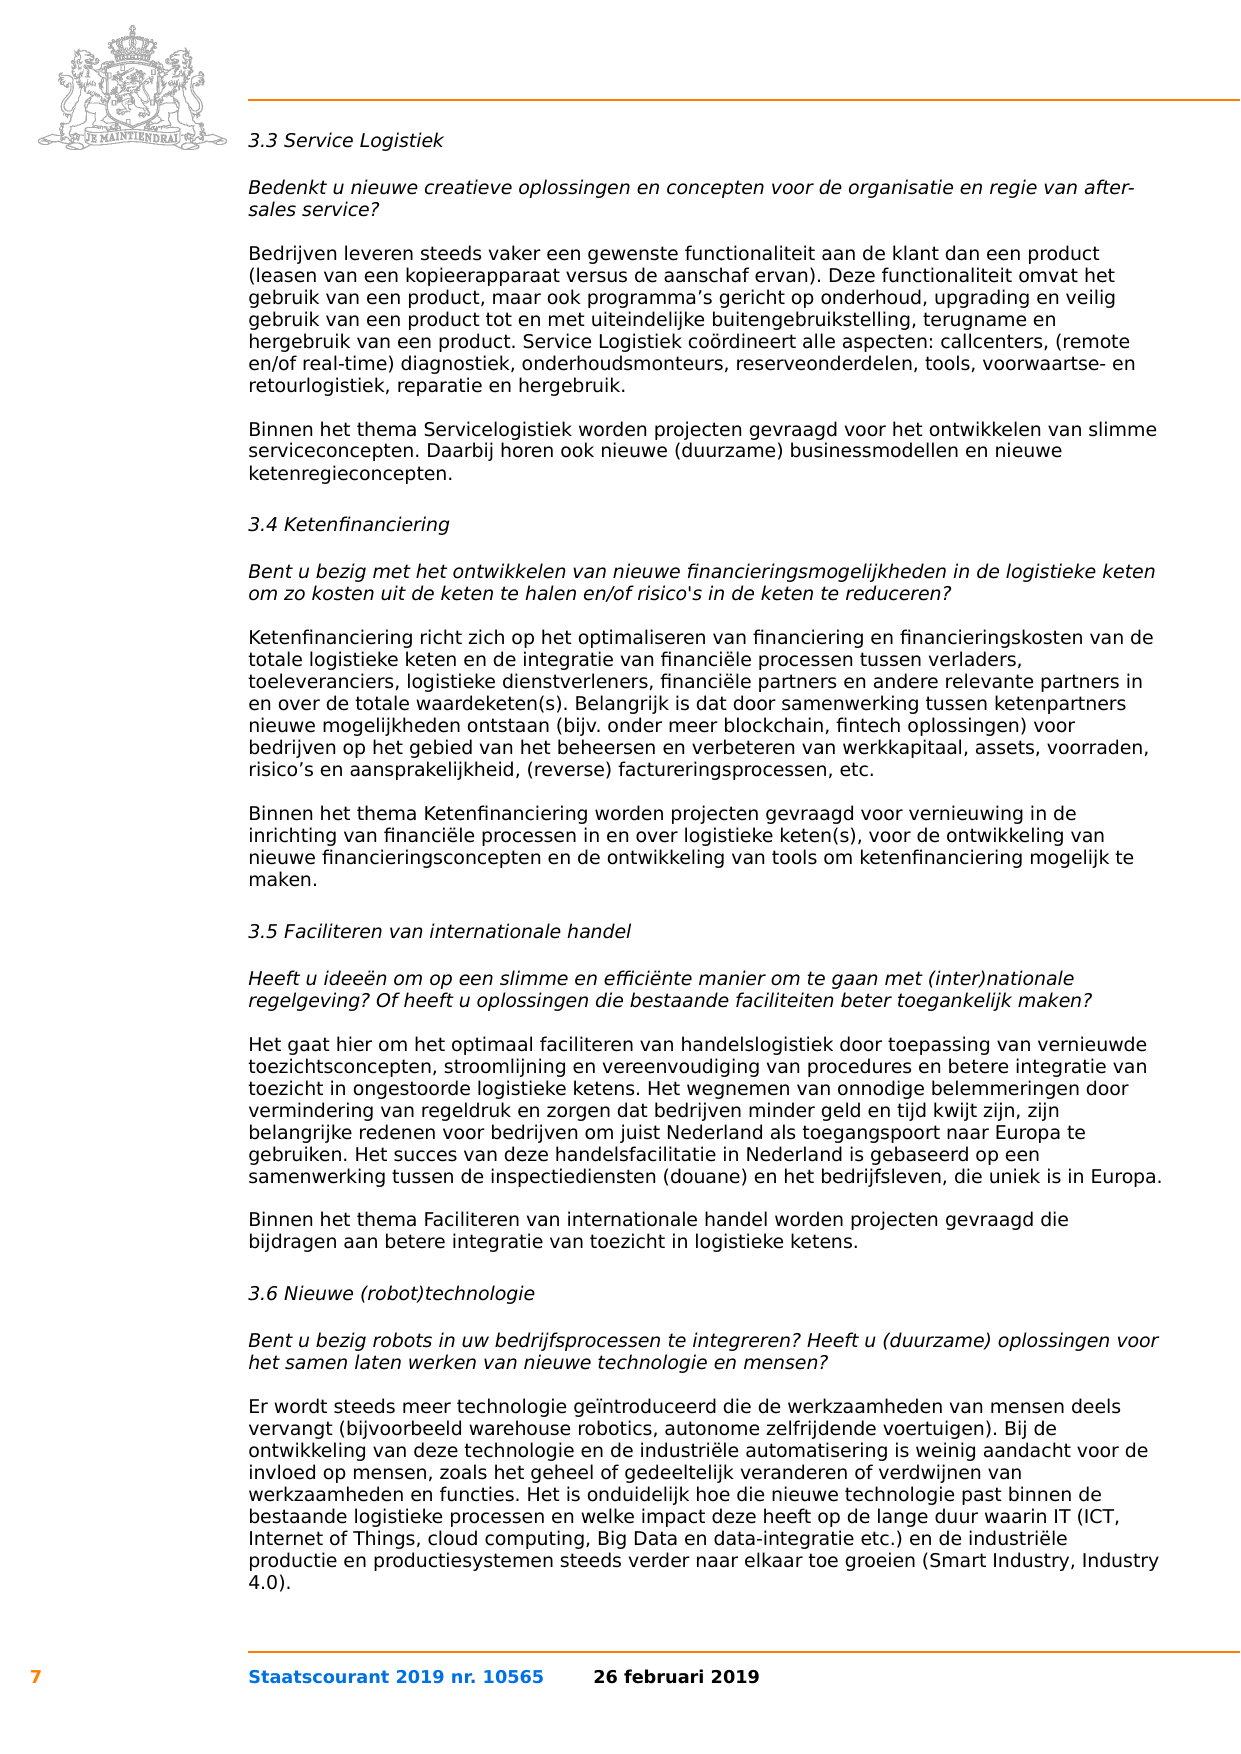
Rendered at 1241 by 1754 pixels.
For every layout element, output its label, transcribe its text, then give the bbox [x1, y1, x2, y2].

text Bedenkt u nieuwe creatieve oplossingen en concepten voor de organisatie en regie van after-sales service? [248, 177, 1163, 221]
text Binnen het thema Faciliteren van internationale handel worden projecten gevraagd die bijdragen aan betere integratie van toezicht in logistieke ketens. [248, 1209, 1163, 1253]
text Er wordt steeds meer technologie geïntroduceerd die de werkzaamheden van mensen deels vervangt (bijvoorbeeld warehouse robotics, autonome zelfrijdende voertuigen). Bij de ontwikkeling van deze technologie en de industriële automatisering is weinig aandacht voor de invloed op mensen, zoals het geheel of gedeeltelijk veranderen of verdwijnen van werkzaamheden en functies. Het is onduidelijk hoe die nieuwe technologie past binnen de bestaande logistieke processen en welke impact deze heeft op de lange duur waarin IT (ICT, Internet of Things, cloud computing, Big Data en data-integratie etc.) en de industriële productie en productiesystemen steeds verder naar elkaar toe groeien (Smart Industry, Industry 4.0). [248, 1396, 1163, 1594]
text Bent u bezig met het ontwikkelen van nieuwe financieringsmogelijkheden in de logistieke keten om zo kosten uit de keten te halen en/of risico's in de keten te reduceren? [248, 561, 1163, 605]
text Binnen het thema Ketenfinanciering worden projecten gevraagd voor vernieuwing in de inrichting van financiële processen in en over logistieke keten(s), voor de ontwikkeling van nieuwe financieringsconcepten en de ontwikkeling van tools om ketenfinanciering mogelijk te maken. [248, 803, 1163, 891]
subtitle 3.6 Nieuwe (robot)technologie [248, 1283, 1163, 1305]
text Ketenfinanciering richt zich op het optimaliseren van financiering en financieringskosten van de totale logistieke keten en de integratie van financiële processen tussen verladers, toeleveranciers, logistieke dienstverleners, financiële partners en andere relevante partners in en over de totale waardeketen(s). Belangrijk is dat door samenwerking tussen ketenpartners nieuwe mogelijkheden ontstaan (bijv. onder meer blockchain, fintech oplossingen) voor bedrijven op het gebied van het beheersen en verbeteren van werkkapitaal, assets, voorraden, risico’s en aansprakelijkheid, (reverse) factureringsprocessen, etc. [248, 627, 1163, 781]
text Binnen het thema Servicelogistiek worden projecten gevraagd voor het ontwikkelen van slimme serviceconcepten. Daarbij horen ook nieuwe (duurzame) businessmodellen en nieuwe ketenregieconcepten. [248, 418, 1163, 484]
subtitle 3.3 Service Logistiek [248, 130, 1163, 152]
text Heeft u ideeën om op een slimme en efficiënte manier om te gaan met (inter)nationale regelgeving? Of heeft u oplossingen die bestaande faciliteiten beter toegankelijk maken? [248, 968, 1163, 1012]
text Het gaat hier om het optimaal faciliteren van handelslogistiek door toepassing van vernieuwde toezichtsconcepten, stroomlijning en vereenvoudiging van procedures en betere integratie van toezicht in ongestoorde logistieke ketens. Het wegnemen van onnodige belemmeringen door vermindering van regeldruk en zorgen dat bedrijven minder geld en tijd kwijt zijn, zijn belangrijke redenen voor bedrijven om juist Nederland als toegangspoort naar Europa te gebruiken. Het succes van deze handelsfacilitatie in Nederland is gebaseerd op een samenwerking tussen de inspectiediensten (douane) en het bedrijfsleven, die uniek is in Europa. [248, 1034, 1163, 1187]
subtitle 3.5 Faciliteren van internationale handel [248, 921, 1163, 943]
subtitle 3.4 Ketenfinanciering [248, 514, 1163, 536]
picture [38, 25, 227, 150]
text Bedrijven leveren steeds vaker een gewenste functionaliteit aan de klant dan een product (leasen van een kopieerapparaat versus de aanschaf ervan). Deze functionaliteit omvat het gebruik van een product, maar ook programma’s gericht op onderhoud, upgrading en veilig gebruik van een product tot en met uiteindelijke buitengebruikstelling, terugname en hergebruik van een product. Service Logistiek coördineert alle aspecten: callcenters, (remote en/of real-time) diagnostiek, onderhoudsmonteurs, reserveonderdelen, tools, voorwaartse- en retourlogistiek, reparatie en hergebruik. [248, 243, 1163, 397]
text Bent u bezig robots in uw bedrijfsprocessen te integreren? Heeft u (duurzame) oplossingen voor het samen laten werken van nieuwe technologie en mensen? [248, 1330, 1163, 1374]
